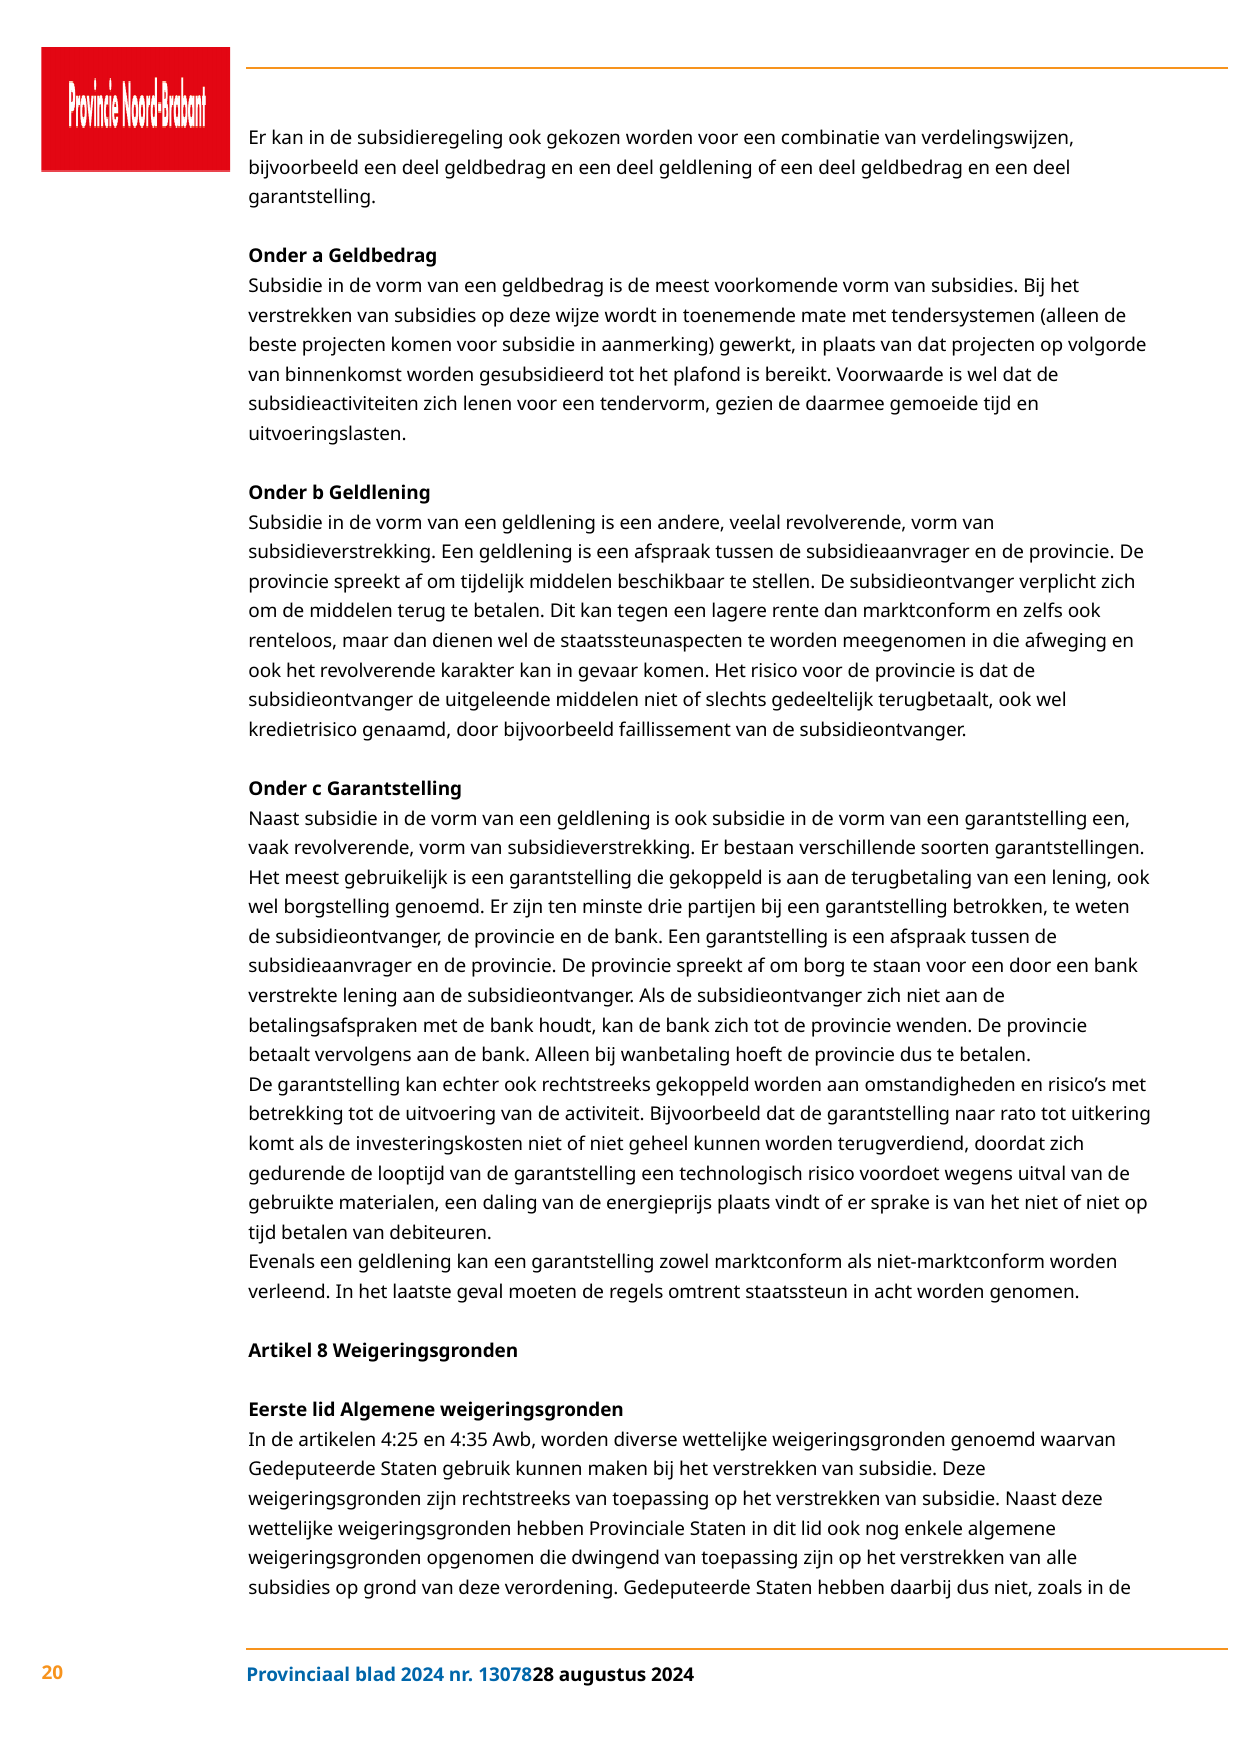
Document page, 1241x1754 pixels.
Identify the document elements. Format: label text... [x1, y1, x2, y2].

text Naast subsidie in de vorm van een geldlening is ook subsidie in de vorm van een garantstelling een, vaak revolverende, vorm van subsidieverstrekking. Er bestaan verschillende soorten garantstellingen. [248, 805, 1152, 860]
text Eerste lid Algemene weigeringsgronden [248, 1396, 1152, 1422]
text Onder a Geldbedrag [248, 243, 1152, 268]
text De garantstelling kan echter ook rechtstreeks gekoppeld worden aan omstandigheden en risico’s met betrekking tot de uitvoering van de activiteit. Bijvoorbeeld dat de garantstelling naar rato tot uitkering komt als de investeringskosten niet of niet geheel kunnen worden terugverdiend, doordat zich gedurende de looptijd van de garantstelling een technologisch risico voordoet wegens uitval van de gebruikte materialen, een daling van de energieprijs plaats vindt of er sprake is van het niet of niet op tijd betalen van debiteuren. [248, 1071, 1152, 1245]
text In de artikelen 4:25 en 4:35 Awb, worden diverse wettelijke weigeringsgronden genoemd waarvan Gedeputeerde Staten gebruik kunnen maken bij het verstrekken van subsidie. Deze weigeringsgronden zijn rechtstreeks van toepassing op het verstrekken van subsidie. Naast deze wettelijke weigeringsgronden hebben Provinciale Staten in dit lid ook nog enkele algemene weigeringsgronden opgenomen die dwingend van toepassing zijn op het verstrekken van alle subsidies op grond van deze verordening. Gedeputeerde Staten hebben daarbij dus niet, zoals in de [248, 1426, 1152, 1600]
picture [41, 47, 231, 172]
text Subsidie in de vorm van een geldlening is een andere, veelal revolverende, vorm van subsidieverstrekking. Een geldlening is een afspraak tussen de subsidieaanvrager en de provincie. De provincie spreekt af om tijdelijk middelen beschikbaar te stellen. De subsidieontvanger verplicht zich om de middelen terug te betalen. Dit kan tegen een lagere rente dan marktconform en zelfs ook renteloos, maar dan dienen wel de staatssteunaspecten te worden meegenomen in die afweging en ook het revolverende karakter kan in gevaar komen. Het risico voor de provincie is dat de subsidieontvanger de uitgeleende middelen niet of slechts gedeeltelijk terugbetaalt, ook wel kredietrisico genaamd, door bijvoorbeeld faillissement van de subsidieontvanger. [248, 509, 1152, 742]
text Artikel 8 Weigeringsgronden [248, 1337, 1152, 1363]
text Er kan in de subsidieregeling ook gekozen worden voor een combinatie van verdelingswijzen, bijvoorbeeld een deel geldbedrag en een deel geldlening of een deel geldbedrag en een deel garantstelling. [248, 124, 1152, 209]
text Evenals een geldlening kan een garantstelling zowel marktconform als niet-marktconform worden verleend. In het laatste geval moeten de regels omtrent staatssteun in acht worden genomen. [248, 1248, 1152, 1304]
text Onder b Geldlening [248, 479, 1152, 505]
text Onder c Garantstelling [248, 775, 1152, 801]
text Het meest gebruikelijk is een garantstelling die gekoppeld is aan de terugbetaling van een lening, ook wel borgstelling genoemd. Er zijn ten minste drie partijen bij een garantstelling betrokken, te weten de subsidieontvanger, de provincie en de bank. Een garantstelling is een afspraak tussen de subsidieaanvrager en de provincie. De provincie spreekt af om borg te staan voor een door een bank verstrekte lening aan de subsidieontvanger. Als de subsidieontvanger zich niet aan de betalingsafspraken met de bank houdt, kan de bank zich tot de provincie wenden. De provincie betaalt vervolgens aan de bank. Alleen bij wanbetaling hoeft de provincie dus te betalen. [248, 864, 1152, 1067]
text Subsidie in de vorm van een geldbedrag is de meest voorkomende vorm van subsidies. Bij het verstrekken van subsidies op deze wijze wordt in toenemende mate met tendersystemen (alleen de beste projecten komen voor subsidie in aanmerking) gewerkt, in plaats van dat projecten op volgorde van binnenkomst worden gesubsidieerd tot het plafond is bereikt. Voorwaarde is wel dat de subsidieactiviteiten zich lenen voor een tendervorm, gezien de daarmee gemoeide tijd en uitvoeringslasten. [248, 272, 1152, 446]
